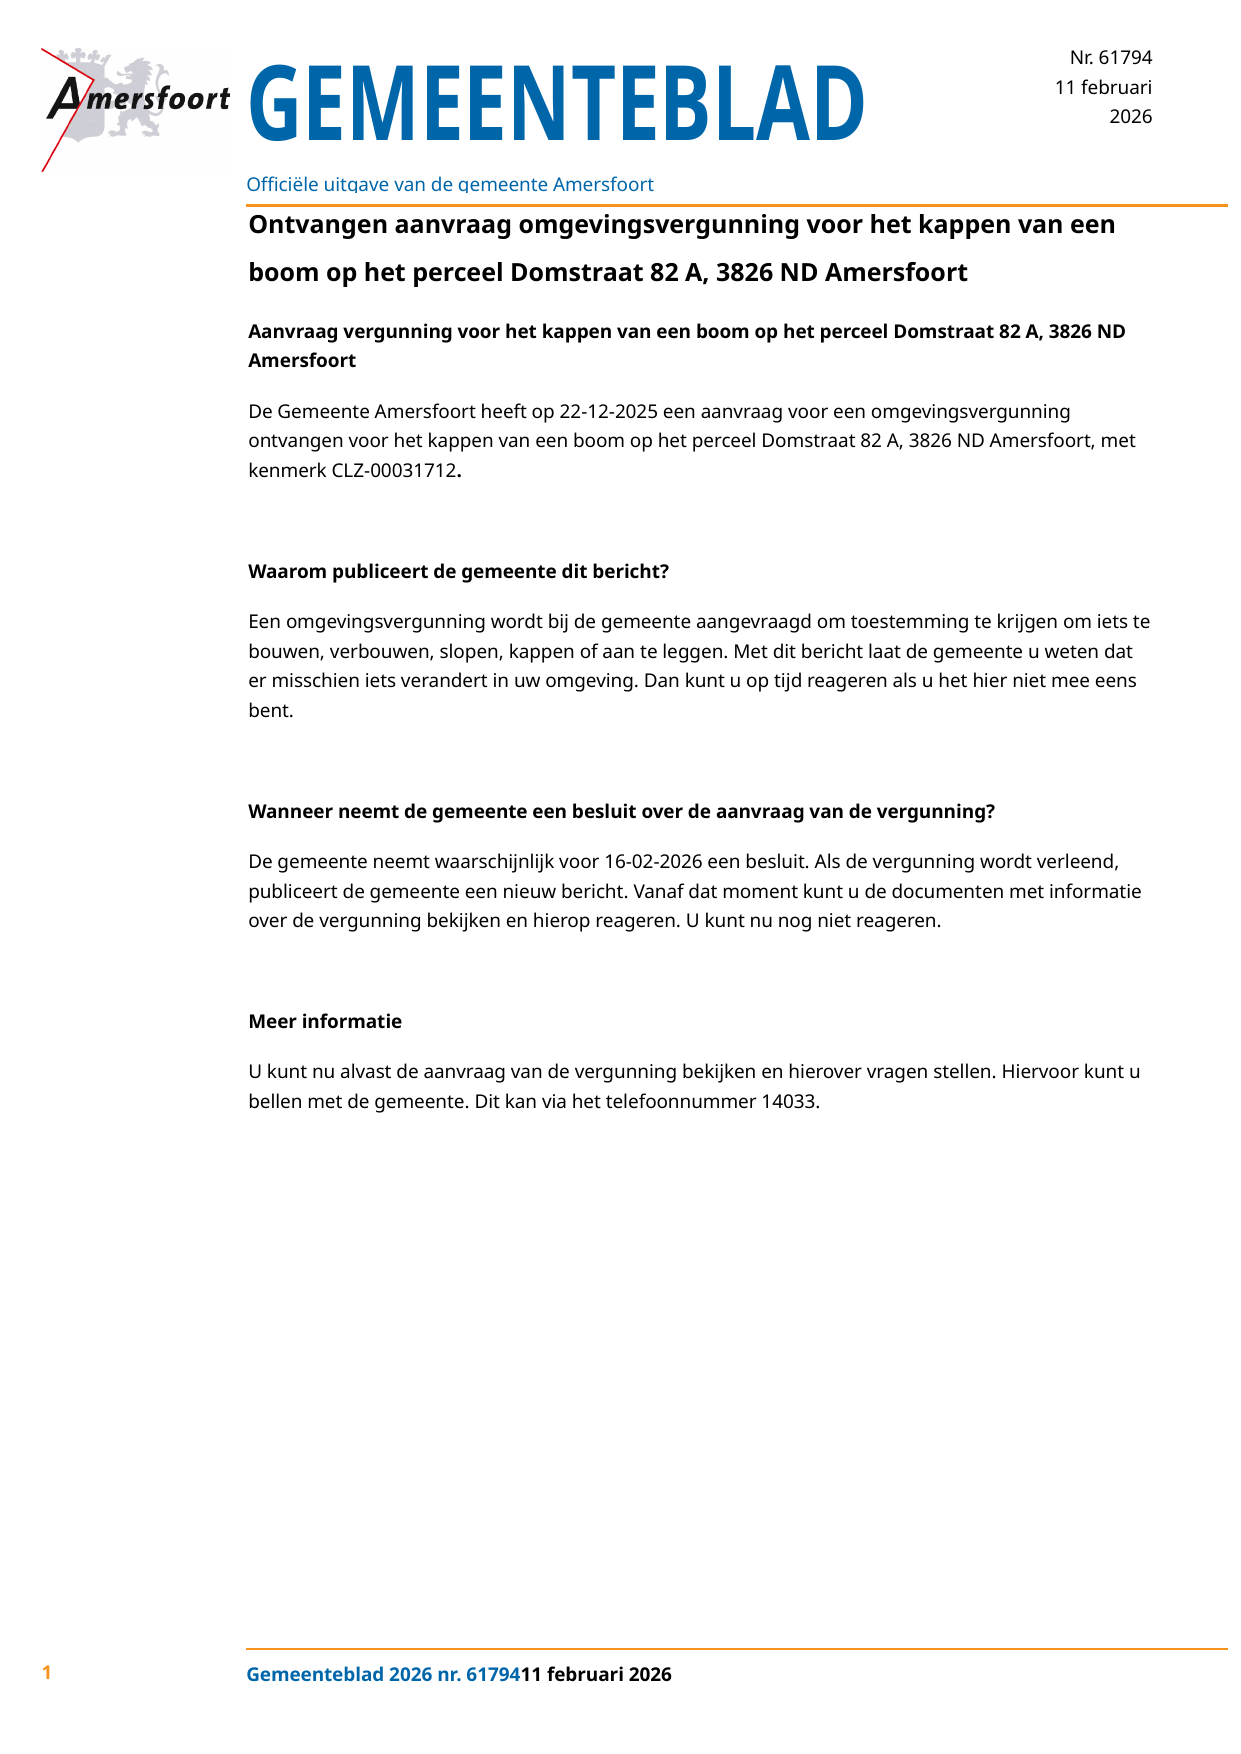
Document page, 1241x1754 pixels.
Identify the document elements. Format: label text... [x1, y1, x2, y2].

text U kunt nu alvast de aanvraag van de vergunning bekijken en hierover vragen stellen. Hiervoor kunt u bellen met de gemeente. Dit kan via het telefoonnummer 14033. [248, 1059, 1152, 1114]
text Meer informatie [248, 1008, 1152, 1034]
picture [41, 47, 231, 172]
text Wanneer neemt de gemeente een besluit over de aanvraag van de vergunning? [248, 798, 1152, 824]
text Een omgevingsvergunning wordt bij de gemeente aangevraagd om toestemming te krijgen om iets te bouwen, verbouwen, slopen, kappen of aan te leggen. Met dit bericht laat de gemeente u weten dat er misschien iets verandert in uw omgeving. Dan kunt u op tijd reageren als u het hier niet mee eens bent. [248, 608, 1152, 723]
text De Gemeente Amersfoort heeft op 22-12-2025 een aanvraag voor een omgevingsvergunning ontvangen voor het kappen van een boom op het perceel Domstraat 82 A, 3826 ND Amersfoort, met kenmerk CLZ-00031712. [248, 398, 1152, 483]
text Aanvraag vergunning voor het kappen van een boom op het perceel Domstraat 82 A, 3826 ND Amersfoort [248, 318, 1152, 373]
text Ontvangen aanvraag omgevingsvergunning voor het kappen van een boom op het perceel Domstraat 82 A, 3826 ND Amersfoort [248, 207, 1152, 288]
text De gemeente neemt waarschijnlijk voor 16-02-2026 een besluit. Als de vergunning wordt verleend, publiceert de gemeente een nieuw bericht. Vanaf dat moment kunt u de documenten met informatie over de vergunning bekijken en hierop reageren. U kunt nu nog niet reageren. [248, 848, 1152, 933]
text Waarom publiceert de gemeente dit bericht? [248, 558, 1152, 584]
